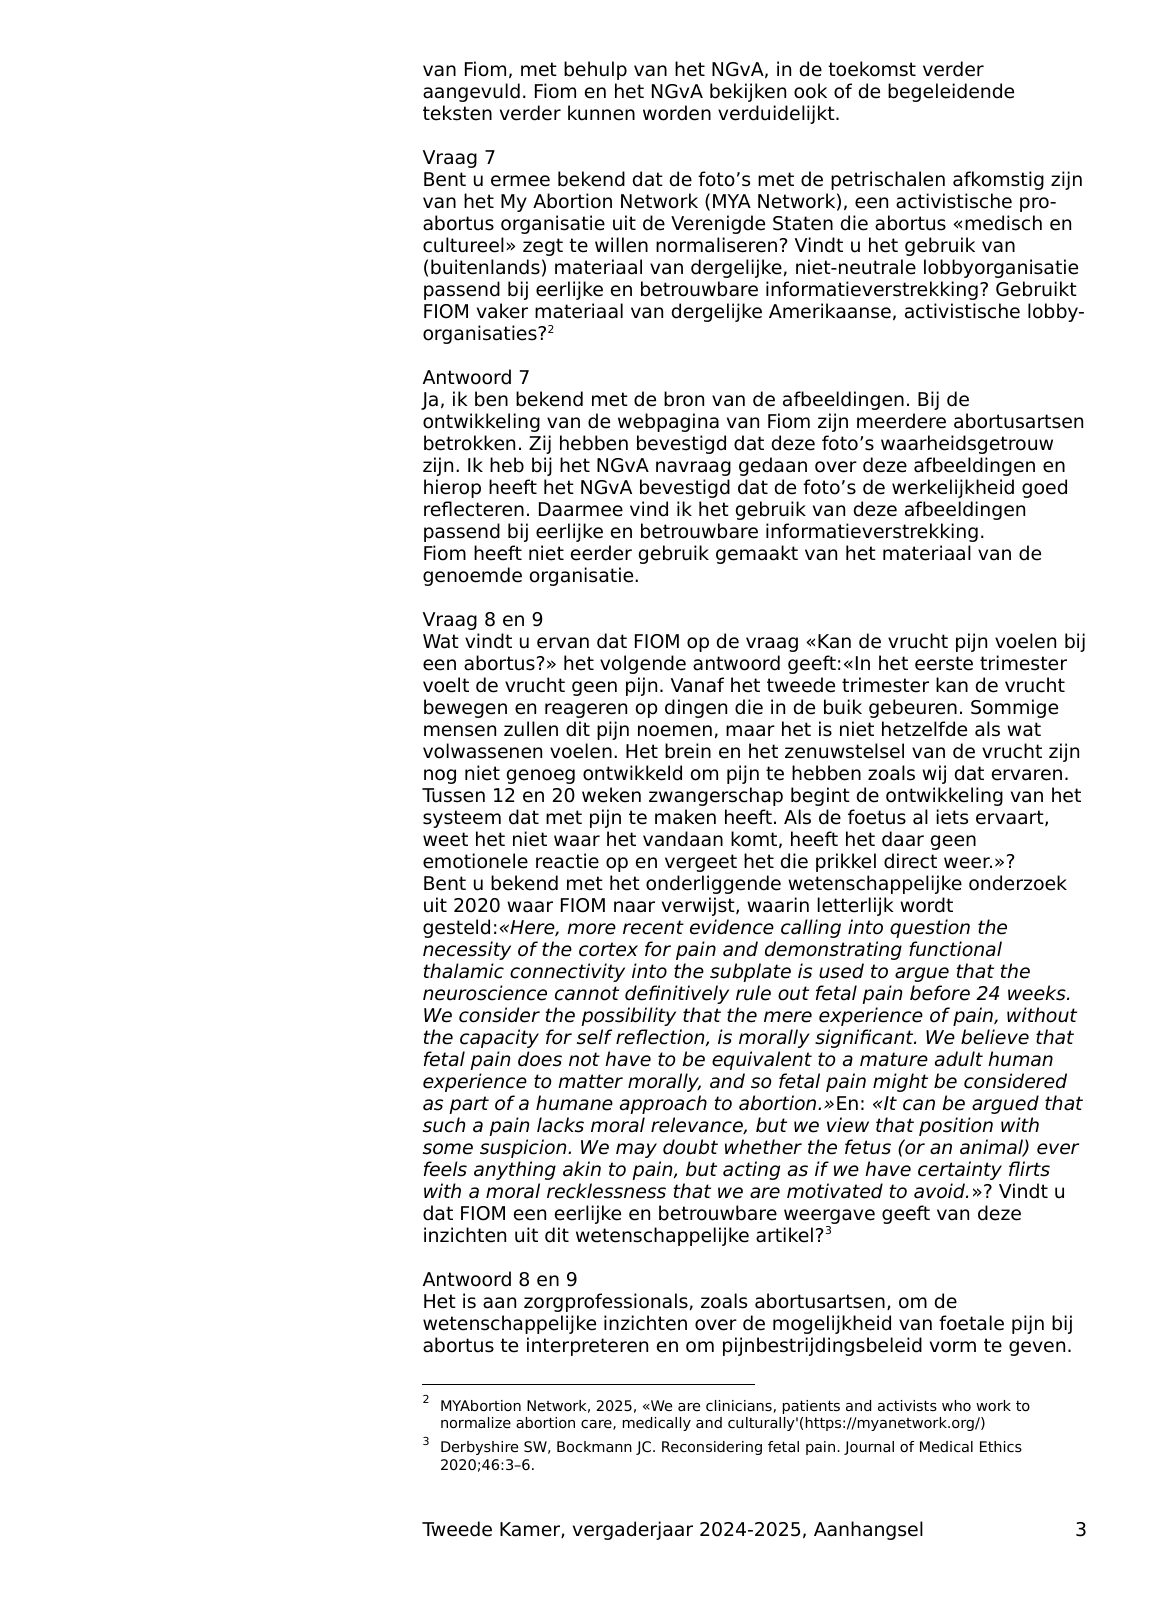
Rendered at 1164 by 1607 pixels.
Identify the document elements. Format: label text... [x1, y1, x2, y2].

text Het is aan zorgprofessionals, zoals abortusartsen, om de wetenschappelijke inzichten over de mogelijkheid van foetale pijn bij abortus te interpreteren en om pijnbestrijdingsbeleid vorm te geven. [422, 1291, 1087, 1357]
text Fiom heeft niet eerder gebruik gemaakt van het materiaal van de genoemde organisatie. [422, 543, 1087, 587]
text MYAbortion Network, 2025, «We are clinicians, patients and activists who work to normalize abortion care, medically and culturally'(https://myanetwork.org/) [422, 1393, 1087, 1432]
text Wat vindt u ervan dat FIOM op de vraag «Kan de vrucht pijn voelen bij een abortus?» het volgende antwoord geeft:«In het eerste trimester voelt de vrucht geen pijn. Vanaf het tweede trimester kan de vrucht bewegen en reageren op dingen die in de buik gebeuren. Sommige mensen zullen dit pijn noemen, maar het is niet hetzelfde als wat volwassenen voelen. Het brein en het zenuwstelsel van de vrucht zijn nog niet genoeg ontwikkeld om pijn te hebben zoals wij dat ervaren. Tussen 12 en 20 weken zwangerschap begint de ontwikkeling van het systeem dat met pijn te maken heeft. Als de foetus al iets ervaart, weet het niet waar het vandaan komt, heeft het daar geen emotionele reactie op en vergeet het die prikkel direct weer.»? [422, 631, 1087, 873]
text Ja, ik ben bekend met de bron van de afbeeldingen. Bij de ontwikkeling van de webpagina van Fiom zijn meerdere abortusartsen betrokken. Zij hebben bevestigd dat deze foto’s waarheidsgetrouw zijn. Ik heb bij het NGvA navraag gedaan over deze afbeeldingen en hierop heeft het NGvA bevestigd dat de foto’s de werkelijkheid goed reflecteren. Daarmee vind ik het gebruik van deze afbeeldingen passend bij eerlijke en betrouwbare informatieverstrekking. [422, 389, 1087, 543]
text Bent u bekend met het onderliggende wetenschappelijke onderzoek uit 2020 waar FIOM naar verwijst, waarin letterlijk wordt gesteld:«Here, more recent evidence calling into question the necessity of the cortex for pain and demonstrating functional thalamic connectivity into the subplate is used to argue that the neuroscience cannot definitively rule out fetal pain before 24 weeks. We consider the possibility that the mere experience of pain, without the capacity for self reflection, is morally significant. We believe that fetal pain does not have to be equivalent to a mature adult human experience to matter morally, and so fetal pain might be considered as part of a humane approach to abortion.»En: «It can be argued that such a pain lacks moral relevance, but we view that position with some suspicion. We may doubt whether the fetus (or an animal) ever feels anything akin to pain, but acting as if we have certainty flirts with a moral recklessness that we are motivated to avoid.»? Vindt u dat FIOM een eerlijke en betrouwbare weergave geeft van deze inzichten uit dit wetenschappelijke artikel? [422, 873, 1087, 1247]
text Vraag 7 [422, 147, 1087, 169]
text Antwoord 8 en 9 [422, 1269, 1087, 1291]
text Bent u ermee bekend dat de foto’s met de petrischalen afkomstig zijn van het My Abortion Network (MYA Network), een activistische pro-abortus organisatie uit de Verenigde Staten die abortus «medisch en cultureel» zegt te willen normaliseren? Vindt u het gebruik van (buitenlands) materiaal van dergelijke, niet-neutrale lobbyorganisatie passend bij eerlijke en betrouwbare informatieverstrekking? Gebruikt FIOM vaker materiaal van dergelijke Amerikaanse, activistische lobby-organisaties? [422, 169, 1087, 345]
text Antwoord 7 [422, 367, 1087, 389]
text Vraag 8 en 9 [422, 609, 1087, 631]
text van Fiom, met behulp van het NGvA, in de toekomst verder aangevuld. Fiom en het NGvA bekijken ook of de begeleidende teksten verder kunnen worden verduidelijkt. [422, 59, 1087, 125]
text Derbyshire SW, Bockmann JC. Reconsidering fetal pain. Journal of Medical Ethics 2020;46:3–6. [422, 1435, 1087, 1474]
